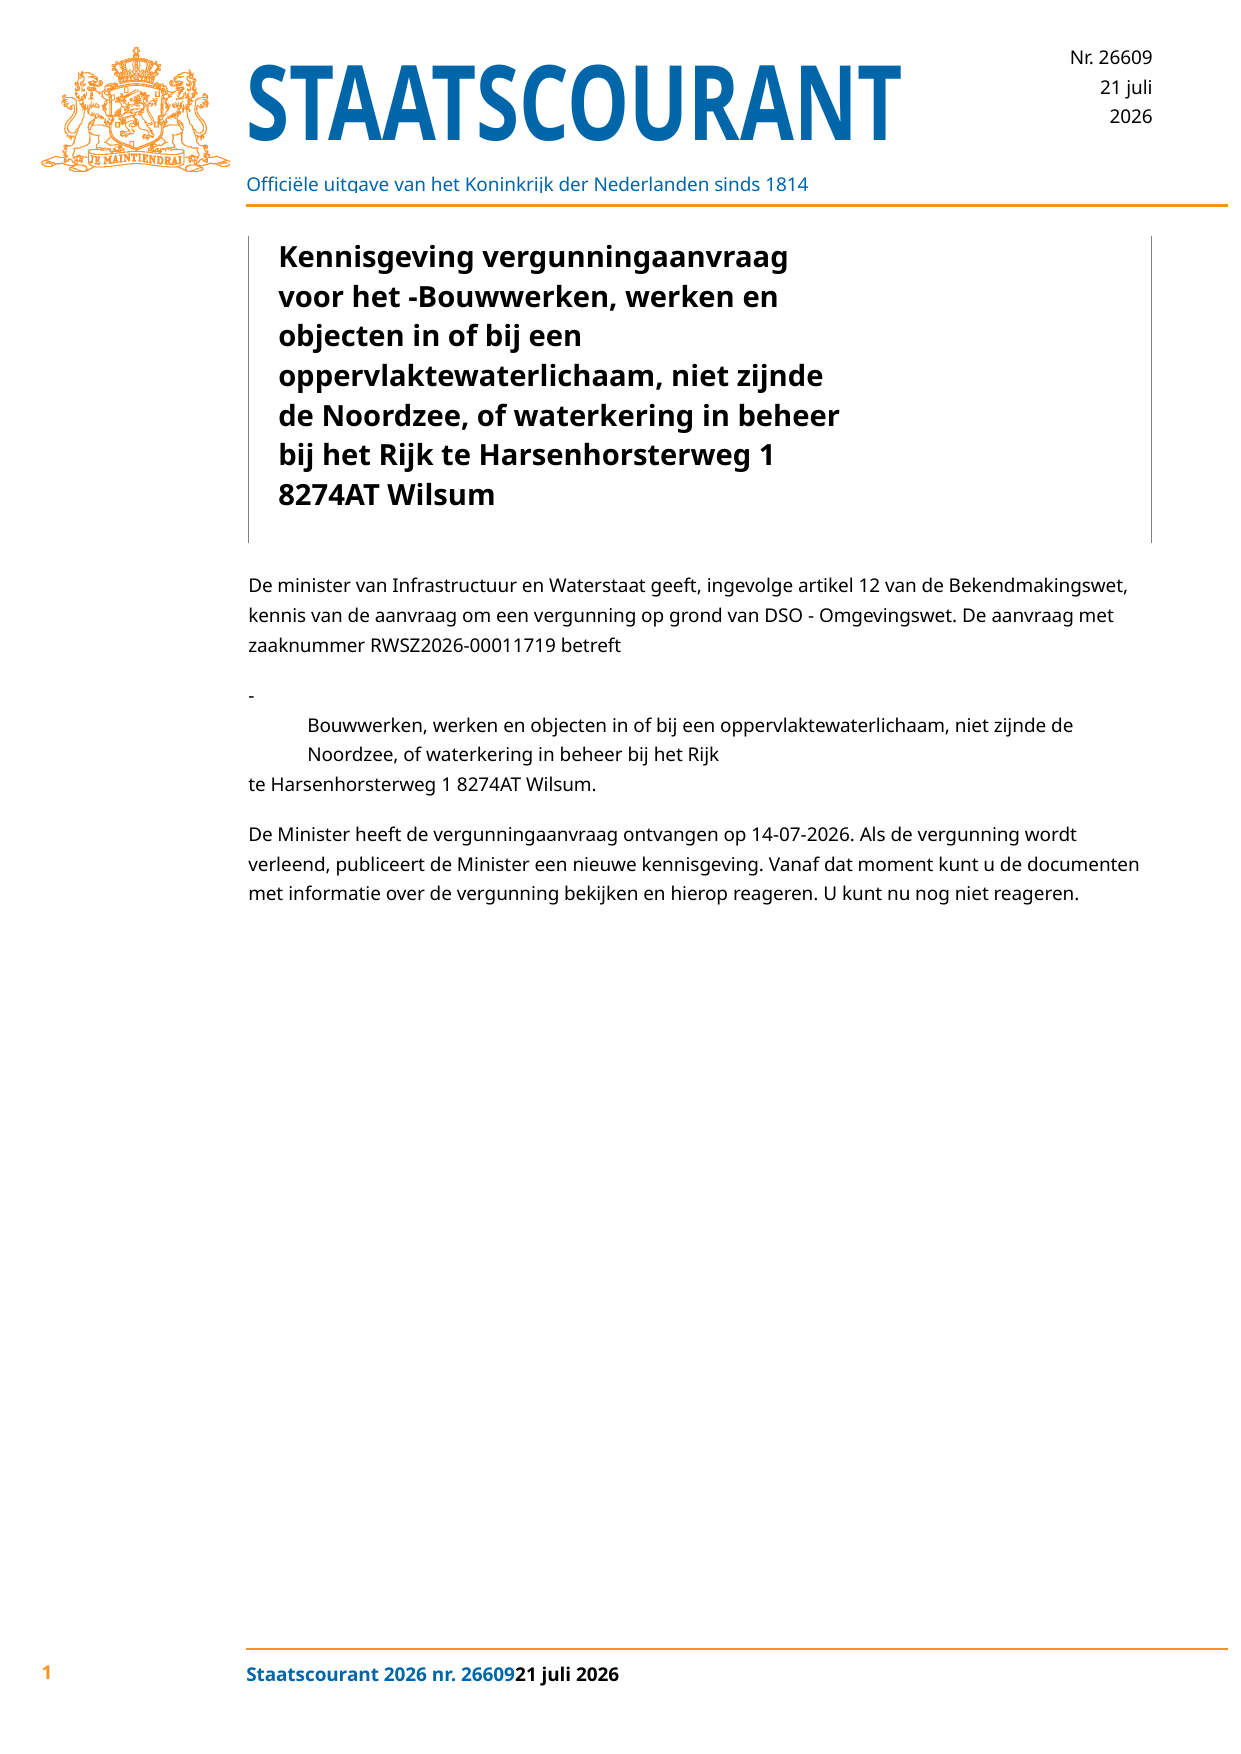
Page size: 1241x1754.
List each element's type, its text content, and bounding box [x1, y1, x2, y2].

text De minister van Infrastructuur en Waterstaat geeft, ingevolge artikel 12 van de Bekendmakingswet, kennis van de aanvraag om een vergunning op grond van DSO - Omgevingswet. De aanvraag met zaaknummer RWSZ2026-00011719 betreft [248, 573, 1152, 658]
table_header [850, 236, 912, 413]
list Bouwwerken, werken en objecten in of bij een oppervlaktewaterlichaam, niet zijnde de Noordzee, of waterkering in beheer bij het Rijk [248, 712, 1152, 767]
table_header Kennisgeving vergunningaanvraag voor het -Bouwwerken, werken en objecten in of bij een oppervlaktewaterlichaam, niet zijnde de Noordzee, of waterkering in beheer bij het Rijk te Harsenhorsterweg 1 8274AT Wilsum [249, 236, 850, 543]
text te Harsenhorsterweg 1 8274AT Wilsum. [248, 771, 1152, 797]
table_header [850, 414, 1151, 543]
picture [912, 236, 1090, 414]
table_header [1090, 236, 1151, 413]
picture [41, 47, 231, 172]
text De Minister heeft de vergunningaanvraag ontvangen op 14-07-2026. Als de vergunning wordt verleend, publiceert de Minister een nieuwe kennisgeving. Vanaf dat moment kunt u de documenten met informatie over de vergunning bekijken en hierop reageren. U kunt nu nog niet reageren. [248, 821, 1152, 906]
